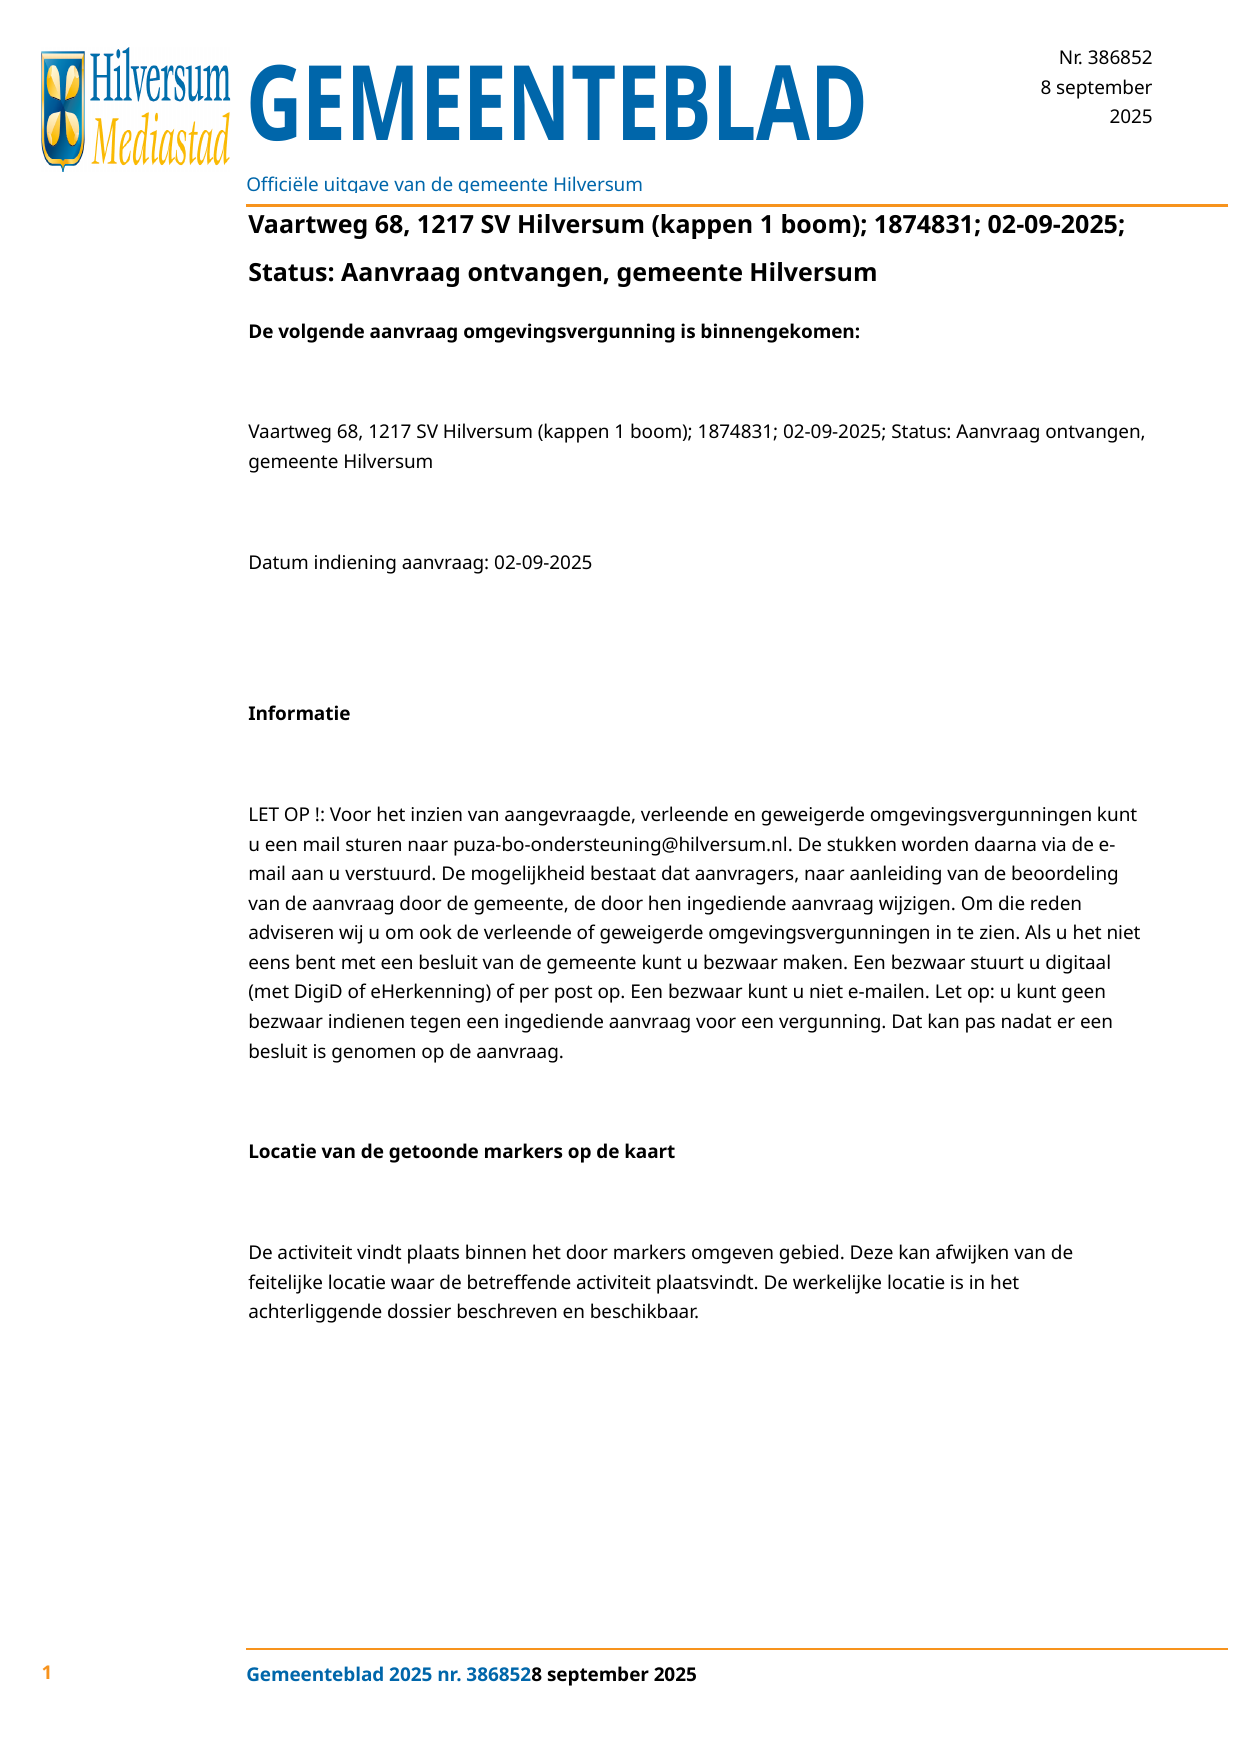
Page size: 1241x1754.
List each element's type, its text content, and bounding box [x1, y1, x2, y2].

text Datum indiening aanvraag: 02-09-2025 [248, 549, 1152, 575]
text LET OP !: Voor het inzien van aangevraagde, verleende en geweigerde omgevingsvergunningen kunt u een mail sturen naar puza-bo-ondersteuning@hilversum.nl. De stukken worden daarna via de e-mail aan u verstuurd. De mogelijkheid bestaat dat aanvragers, naar aanleiding van de beoordeling van de aanvraag door de gemeente, de door hen ingediende aanvraag wijzigen. Om die reden adviseren wij u om ook de verleende of geweigerde omgevingsvergunningen in te zien. Als u het niet eens bent met een besluit van de gemeente kunt u bezwaar maken. Een bezwaar stuurt u digitaal (met DigiD of eHerkenning) of per post op. Een bezwaar kunt u niet e-mailen. Let op: u kunt geen bezwaar indienen tegen een ingediende aanvraag voor een vergunning. Dat kan pas nadat er een besluit is genomen op de aanvraag. [248, 801, 1152, 1064]
text Locatie van de getoonde markers op de kaart [248, 1139, 1152, 1164]
text Vaartweg 68, 1217 SV Hilversum (kappen 1 boom); 1874831; 02-09-2025; Status: Aanvraag ontvangen, gemeente Hilversum [248, 419, 1152, 474]
text Vaartweg 68, 1217 SV Hilversum (kappen 1 boom); 1874831; 02-09-2025; Status: Aanvraag ontvangen, gemeente Hilversum [248, 207, 1152, 288]
text Informatie [248, 700, 1152, 726]
text De volgende aanvraag omgevingsvergunning is binnengekomen: [248, 318, 1152, 344]
text De activiteit vindt plaats binnen het door markers omgeven gebied. Deze kan afwijken van de feitelijke locatie waar de betreffende activiteit plaatsvindt. De werkelijke locatie is in het achterliggende dossier beschreven en beschikbaar. [248, 1239, 1152, 1324]
picture [41, 47, 231, 172]
